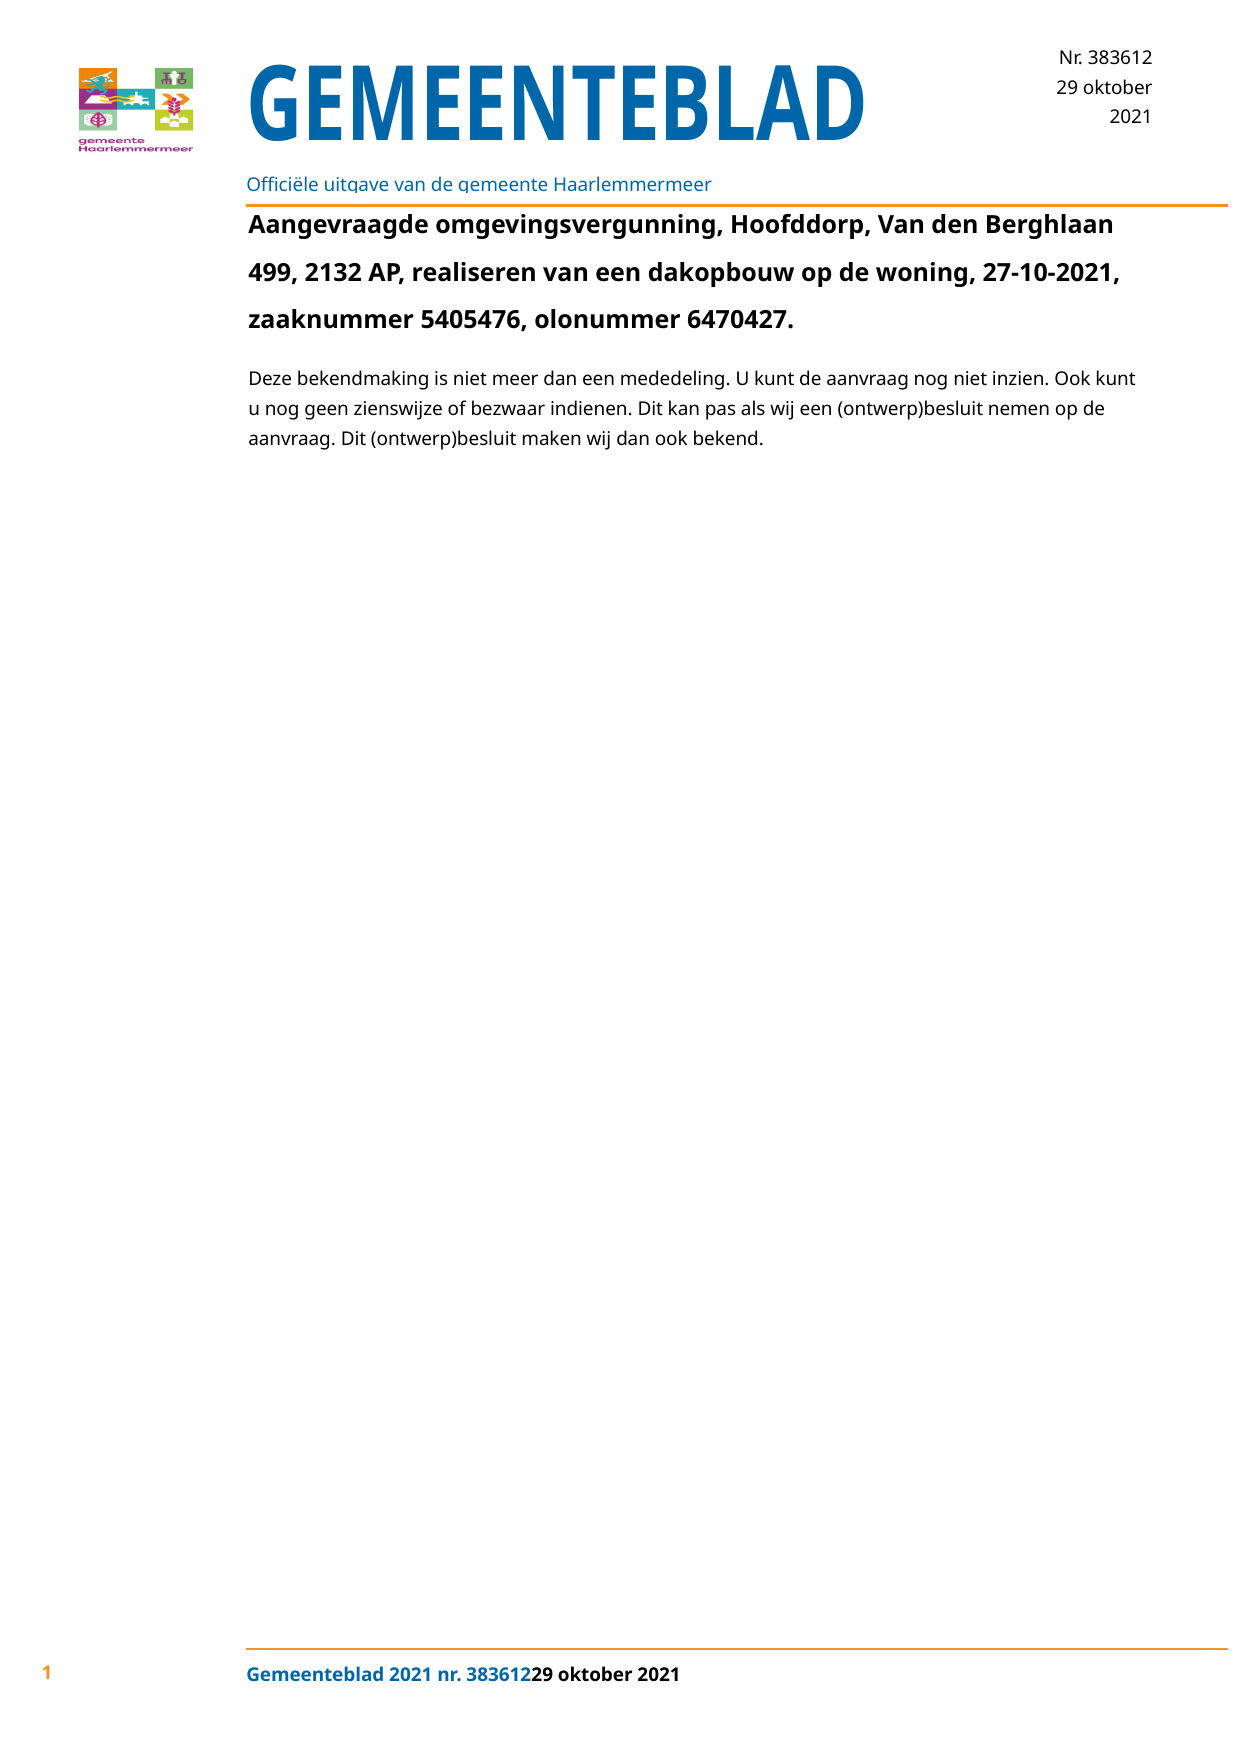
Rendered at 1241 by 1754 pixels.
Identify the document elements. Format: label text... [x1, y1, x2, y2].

text Deze bekendmaking is niet meer dan een mededeling. U kunt de aanvraag nog niet inzien. Ook kunt u nog geen zienswijze of bezwaar indienen. Dit kan pas als wij een (ontwerp)besluit nemen op de aanvraag. Dit (ontwerp)besluit maken wij dan ook bekend. [248, 366, 1152, 450]
text Aangevraagde omgevingsvergunning, Hoofddorp, Van den Berghlaan 499, 2132 AP, realiseren van een dakopbouw op de woning, 27-10-2021, zaaknummer 5405476, olonummer 6470427. [248, 207, 1152, 336]
picture [41, 47, 231, 172]
